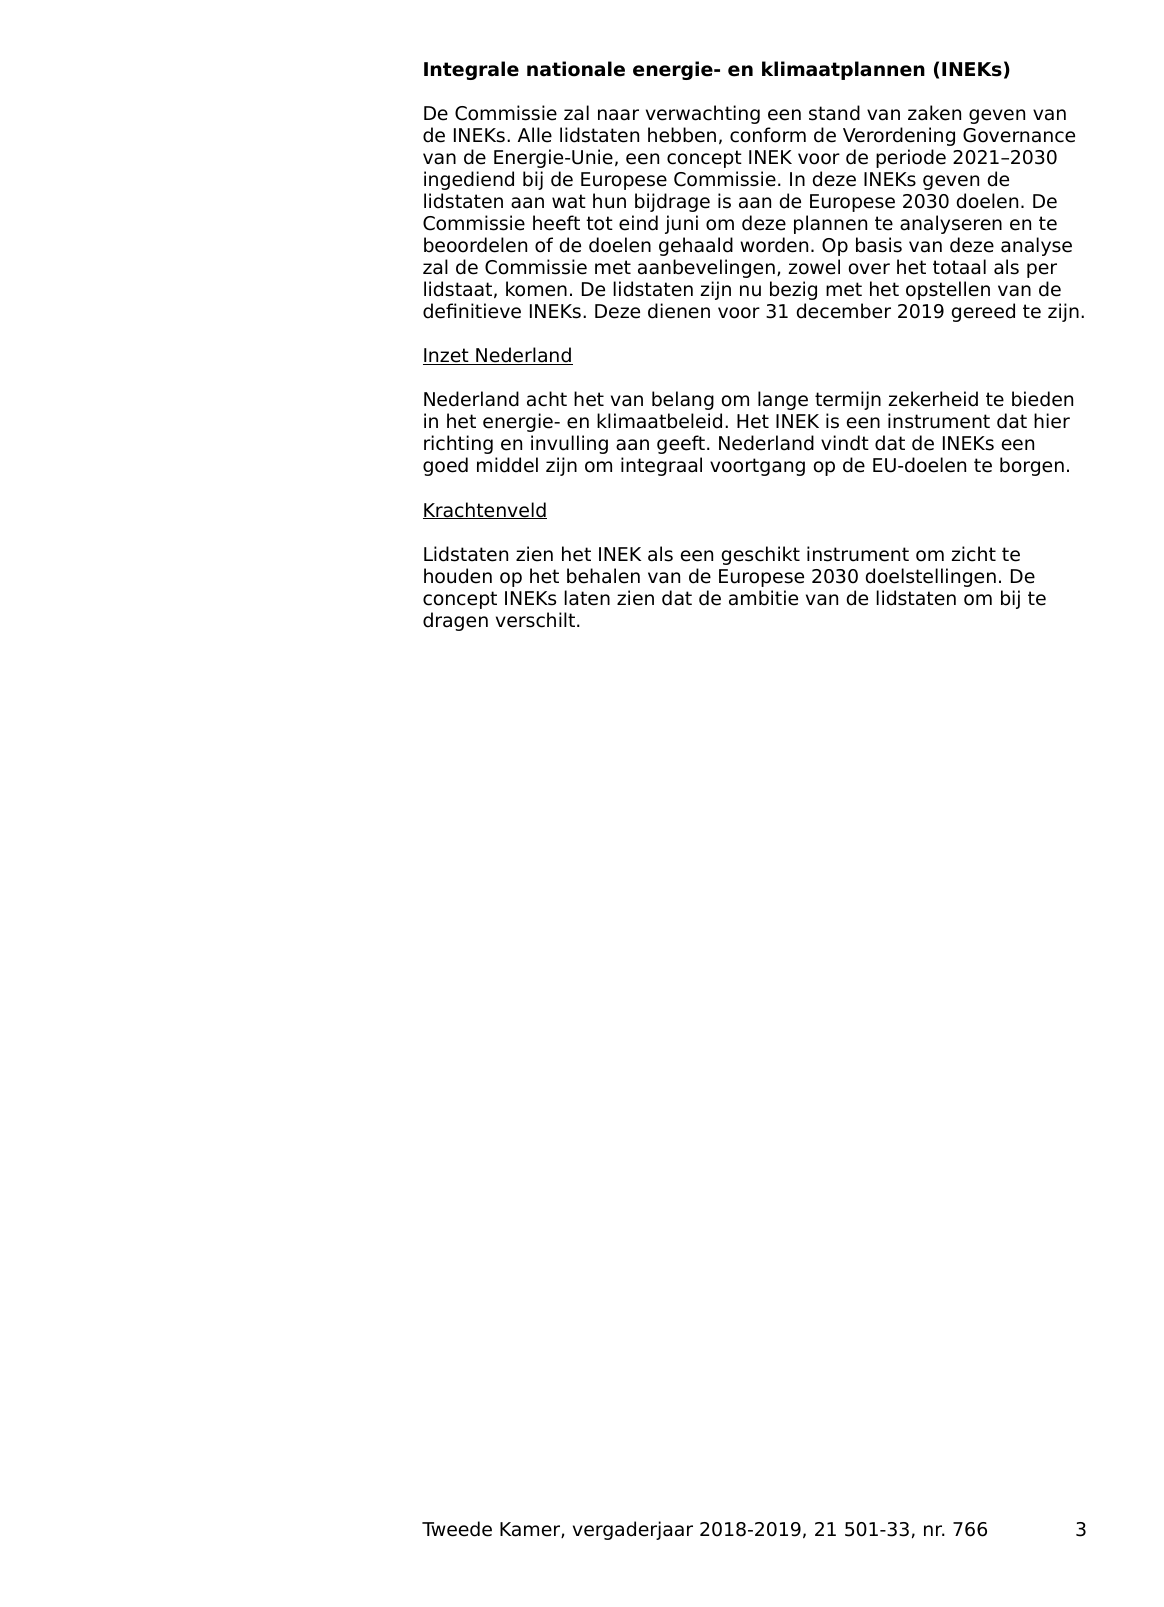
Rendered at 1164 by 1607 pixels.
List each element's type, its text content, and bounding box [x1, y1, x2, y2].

subtitle Integrale nationale energie- en klimaatplannen (INEKs) [422, 59, 1087, 81]
subtitle Inzet Nederland [422, 345, 1087, 367]
text Lidstaten zien het INEK als een geschikt instrument om zicht te houden op het behalen van de Europese 2030 doelstellingen. De concept INEKs laten zien dat de ambitie van de lidstaten om bij te dragen verschilt. [422, 544, 1087, 632]
subtitle Krachtenveld [422, 499, 1087, 521]
text Nederland acht het van belang om lange termijn zekerheid te bieden in het energie- en klimaatbeleid. Het INEK is een instrument dat hier richting en invulling aan geeft. Nederland vindt dat de INEKs een goed middel zijn om integraal voortgang op de EU-doelen te borgen. [422, 389, 1087, 477]
text De Commissie zal naar verwachting een stand van zaken geven van de INEKs. Alle lidstaten hebben, conform de Verordening Governance van de Energie-Unie, een concept INEK voor de periode 2021–2030 ingediend bij de Europese Commissie. In deze INEKs geven de lidstaten aan wat hun bijdrage is aan de Europese 2030 doelen. De Commissie heeft tot eind juni om deze plannen te analyseren en te beoordelen of de doelen gehaald worden. Op basis van deze analyse zal de Commissie met aanbevelingen, zowel over het totaal als per lidstaat, komen. De lidstaten zijn nu bezig met het opstellen van de definitieve INEKs. Deze dienen voor 31 december 2019 gereed te zijn. [422, 103, 1087, 323]
